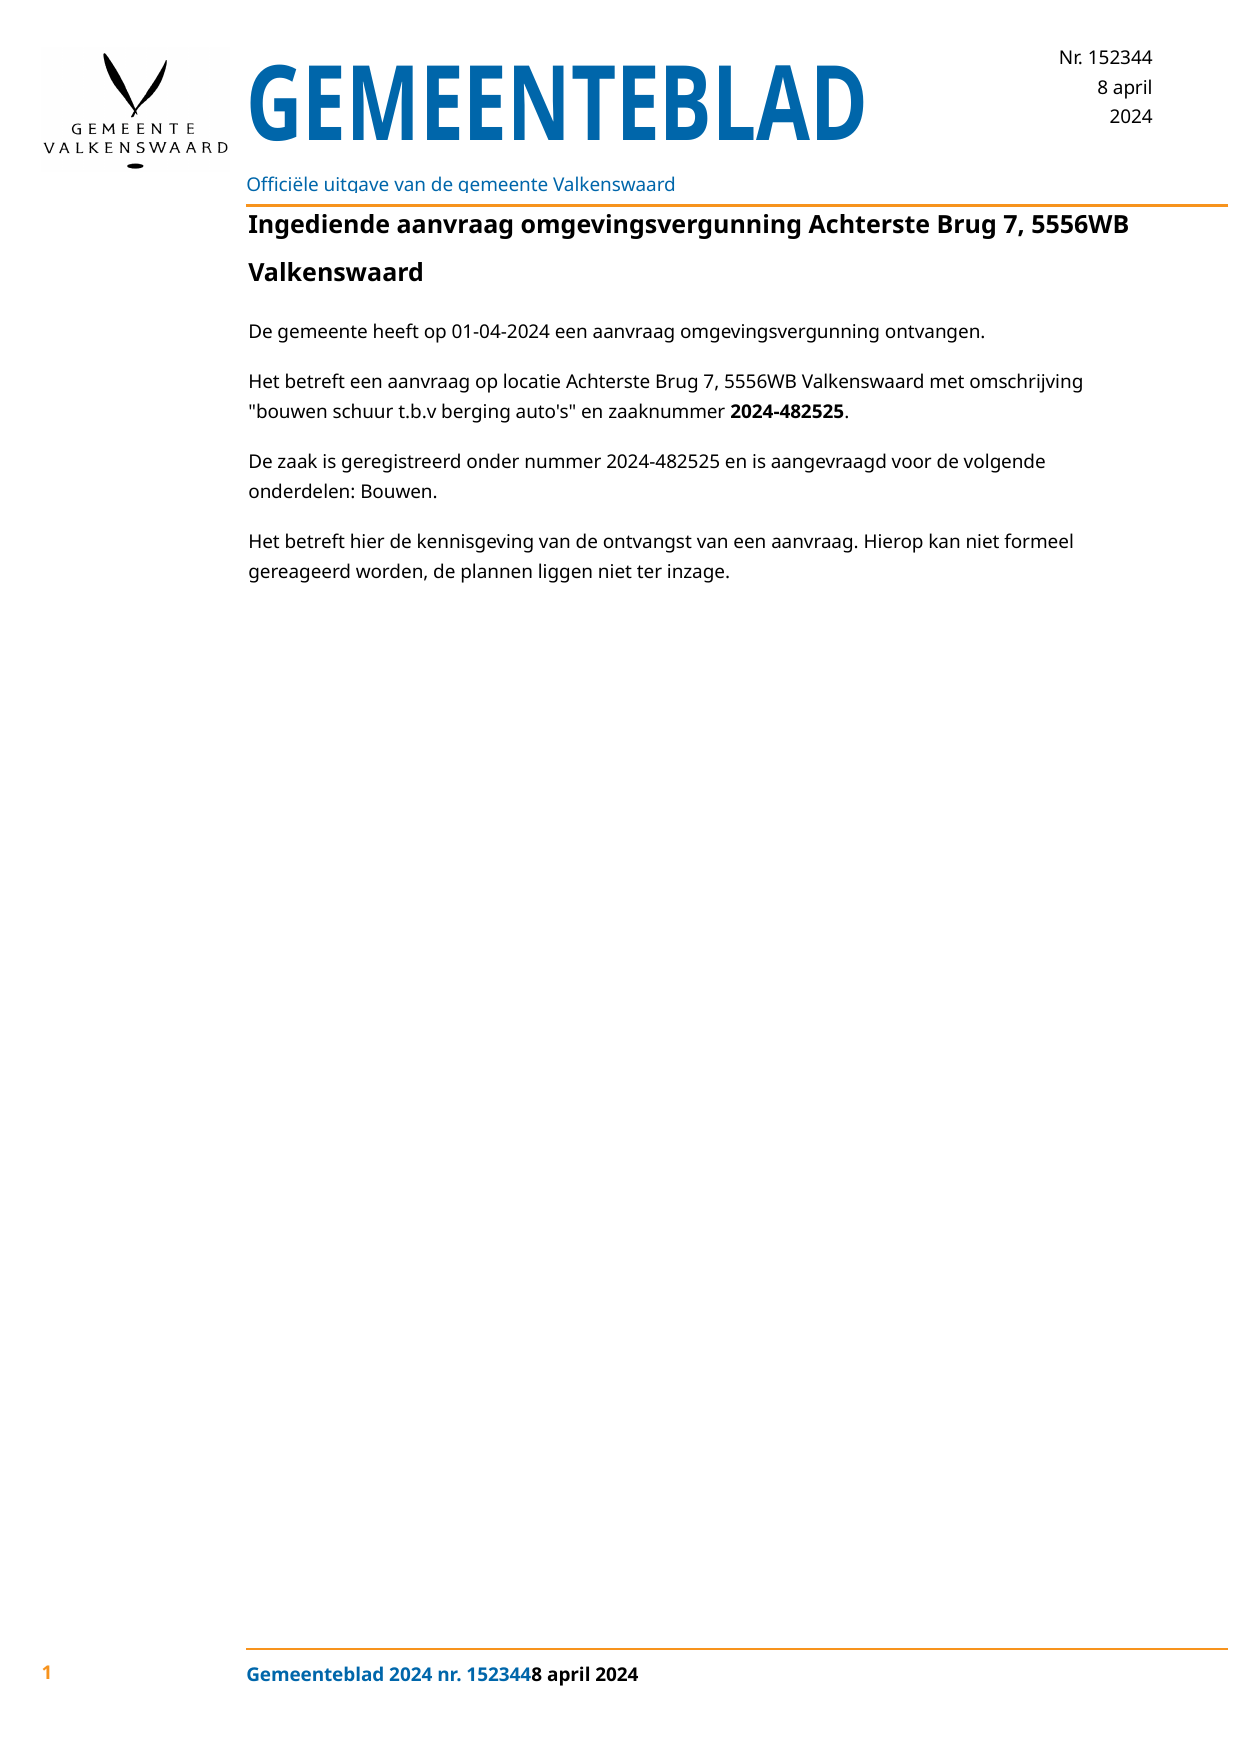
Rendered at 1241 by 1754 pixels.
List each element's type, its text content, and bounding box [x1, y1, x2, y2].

text De gemeente heeft op 01-04-2024 een aanvraag omgevingsvergunning ontvangen. [248, 318, 1152, 344]
picture [41, 47, 231, 172]
text De zaak is geregistreerd onder nummer 2024-482525 en is aangevraagd voor de volgende onderdelen: Bouwen. [248, 448, 1152, 504]
text Ingediende aanvraag omgevingsvergunning Achterste Brug 7, 5556WB Valkenswaard [248, 207, 1152, 288]
text Het betreft een aanvraag op locatie Achterste Brug 7, 5556WB Valkenswaard met omschrijving "bouwen schuur t.b.v berging auto's" en zaaknummer 2024-482525. [248, 368, 1152, 424]
text Het betreft hier de kennisgeving van de ontvangst van een aanvraag. Hierop kan niet formeel gereageerd worden, de plannen liggen niet ter inzage. [248, 528, 1152, 584]
